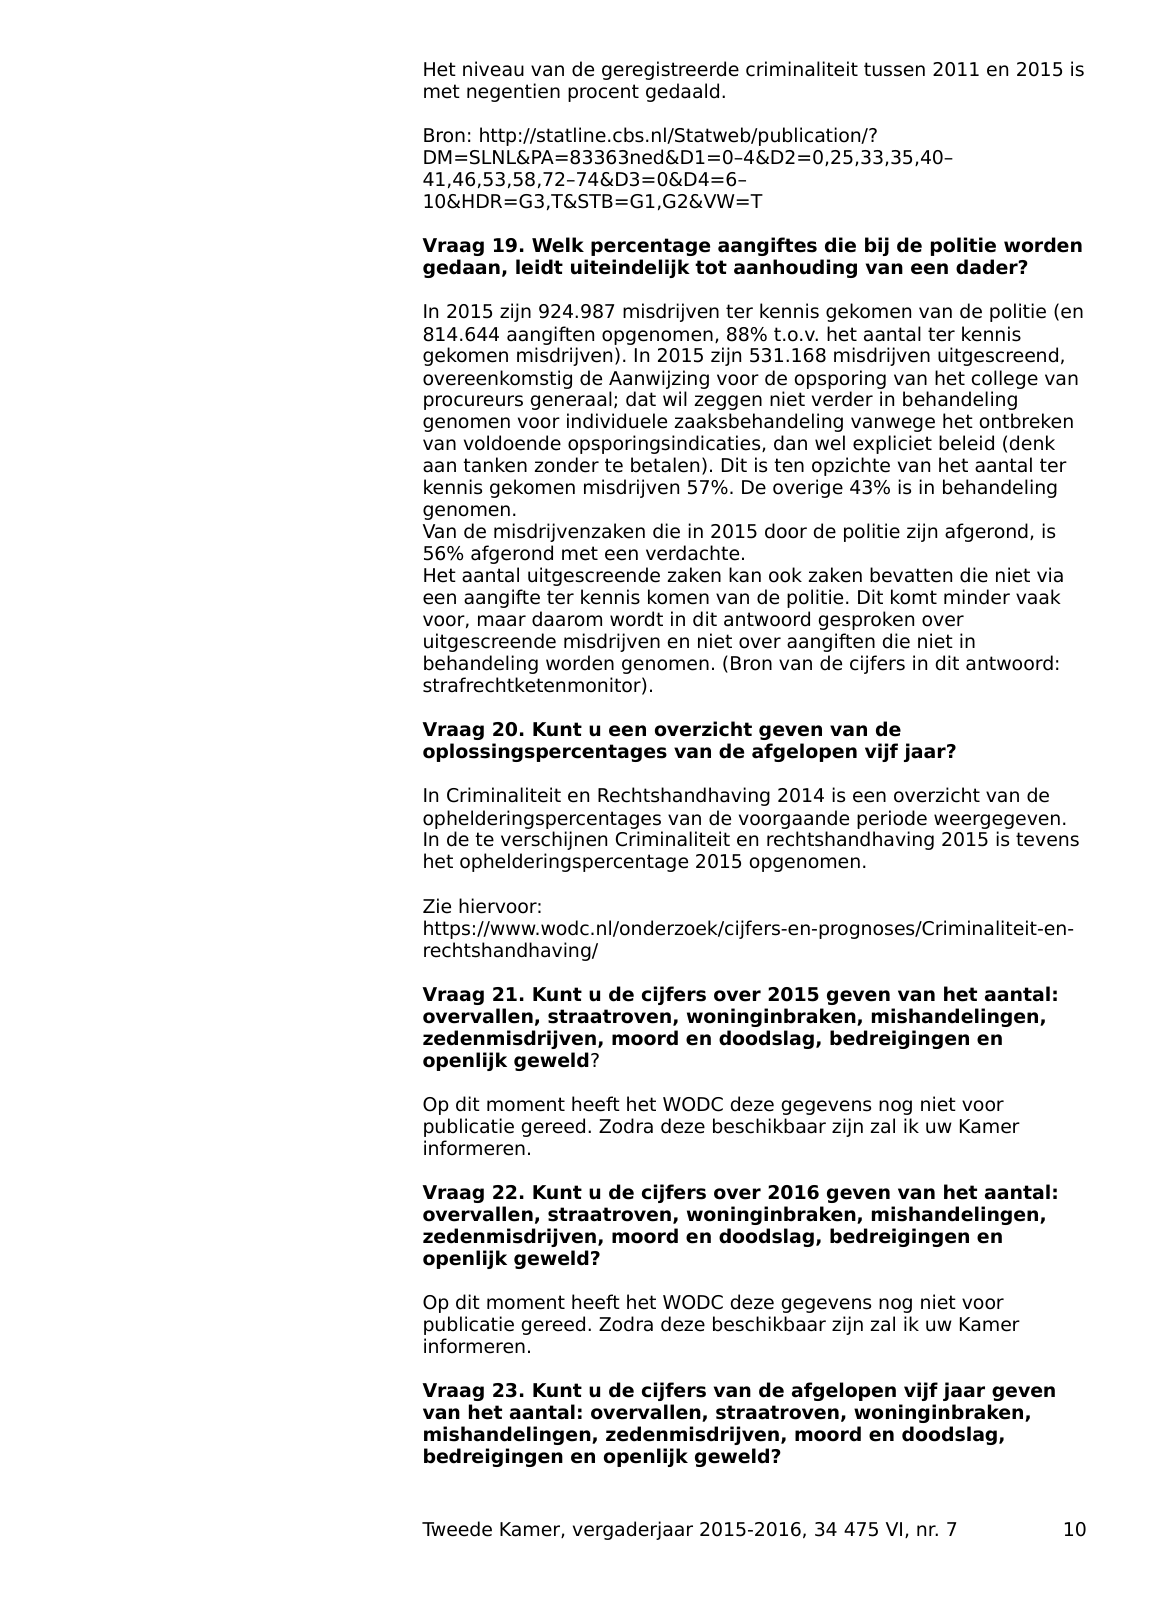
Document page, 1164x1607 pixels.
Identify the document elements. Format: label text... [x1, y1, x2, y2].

text In 2015 zijn 924.987 misdrijven ter kennis gekomen van de politie (en 814.644 aangiften opgenomen, 88% t.o.v. het aantal ter kennis gekomen misdrijven). In 2015 zijn 531.168 misdrijven uitgescreend, overeenkomstig de Aanwijzing voor de opsporing van het college van procureurs generaal; dat wil zeggen niet verder in behandeling genomen voor individuele zaaksbehandeling vanwege het ontbreken van voldoende opsporingsindicaties, dan wel expliciet beleid (denk aan tanken zonder te betalen). Dit is ten opzichte van het aantal ter kennis gekomen misdrijven 57%. De overige 43% is in behandeling genomen. [422, 301, 1087, 521]
text Vraag 23. Kunt u de cijfers van de afgelopen vijf jaar geven van het aantal: overvallen, straatroven, woninginbraken, mishandelingen, zedenmisdrijven, moord en doodslag, bedreigingen en openlijk geweld? [422, 1380, 1087, 1468]
text Het aantal uitgescreende zaken kan ook zaken bevatten die niet via een aangifte ter kennis komen van de politie. Dit komt minder vaak voor, maar daarom wordt in dit antwoord gesproken over uitgescreende misdrijven en niet over aangiften die niet in behandeling worden genomen. (Bron van de cijfers in dit antwoord: strafrechtketenmonitor). [422, 565, 1087, 697]
text Zie hiervoor: https://www.wodc.nl/onderzoek/cijfers-en-prognoses/Criminaliteit-en-rechtshandhaving/ [422, 896, 1087, 961]
text Op dit moment heeft het WODC deze gegevens nog niet voor publicatie gereed. Zodra deze beschikbaar zijn zal ik uw Kamer informeren. [422, 1292, 1087, 1358]
text Van de misdrijvenzaken die in 2015 door de politie zijn afgerond, is 56% afgerond met een verdachte. [422, 521, 1087, 565]
text Vraag 19. Welk percentage aangiftes die bij de politie worden gedaan, leidt uiteindelijk tot aanhouding van een dader? [422, 235, 1087, 279]
text Vraag 20. Kunt u een overzicht geven van de oplossingspercentages van de afgelopen vijf jaar? [422, 719, 1087, 763]
text Op dit moment heeft het WODC deze gegevens nog niet voor publicatie gereed. Zodra deze beschikbaar zijn zal ik uw Kamer informeren. [422, 1094, 1087, 1160]
text Vraag 22. Kunt u de cijfers over 2016 geven van het aantal: overvallen, straatroven, woninginbraken, mishandelingen, zedenmisdrijven, moord en doodslag, bedreigingen en openlijk geweld? [422, 1182, 1087, 1270]
text In Criminaliteit en Rechtshandhaving 2014 is een overzicht van de ophelderingspercentages van de voorgaande periode weergegeven. In de te verschijnen Criminaliteit en rechtshandhaving 2015 is tevens het ophelderingspercentage 2015 opgenomen. [422, 785, 1087, 873]
text Bron: http://statline.cbs.nl/Statweb/publication/?DM=SLNL&PA=83363ned&D1=0–4&D2=0,25,33,35,40–41,46,53,58,72–74&D3=0&D4=6–10&HDR=G3,T&STB=G1,G2&VW=T [422, 125, 1087, 213]
text Vraag 21. Kunt u de cijfers over 2015 geven van het aantal: overvallen, straatroven, woninginbraken, mishandelingen, zedenmisdrijven, moord en doodslag, bedreigingen en openlijk geweld? [422, 984, 1087, 1072]
text Het niveau van de geregistreerde criminaliteit tussen 2011 en 2015 is met negentien procent gedaald. [422, 59, 1087, 103]
